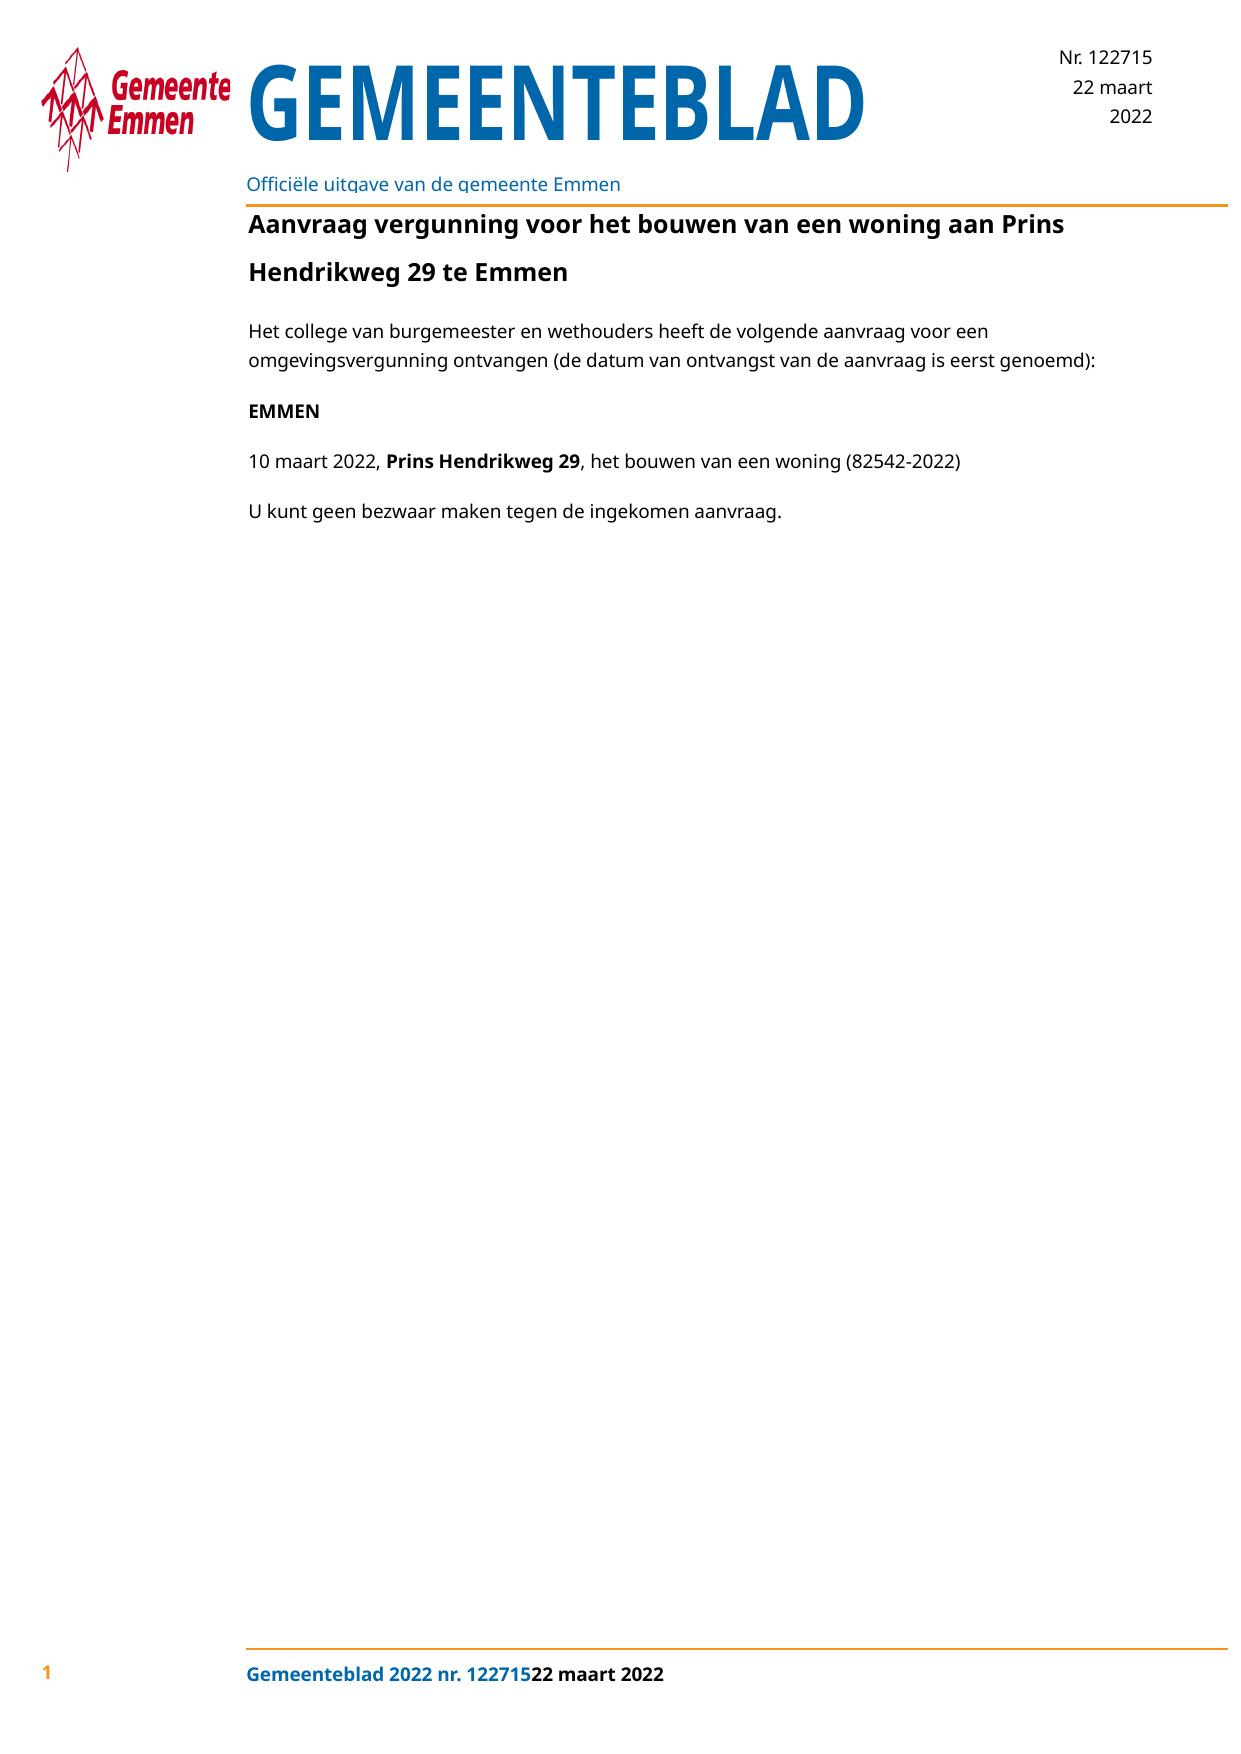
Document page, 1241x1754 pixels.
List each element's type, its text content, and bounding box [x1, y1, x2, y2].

text U kunt geen bezwaar maken tegen de ingekomen aanvraag. [248, 499, 1152, 524]
text 10 maart 2022, Prins Hendrikweg 29, het bouwen van een woning (82542-2022) [248, 448, 1152, 474]
text Aanvraag vergunning voor het bouwen van een woning aan Prins Hendrikweg 29 te Emmen [248, 207, 1152, 288]
text Het college van burgemeester en wethouders heeft de volgende aanvraag voor een omgevingsvergunning ontvangen (de datum van ontvangst van de aanvraag is eerst genoemd): [248, 318, 1152, 373]
text EMMEN [248, 398, 1152, 424]
picture [41, 47, 231, 172]
